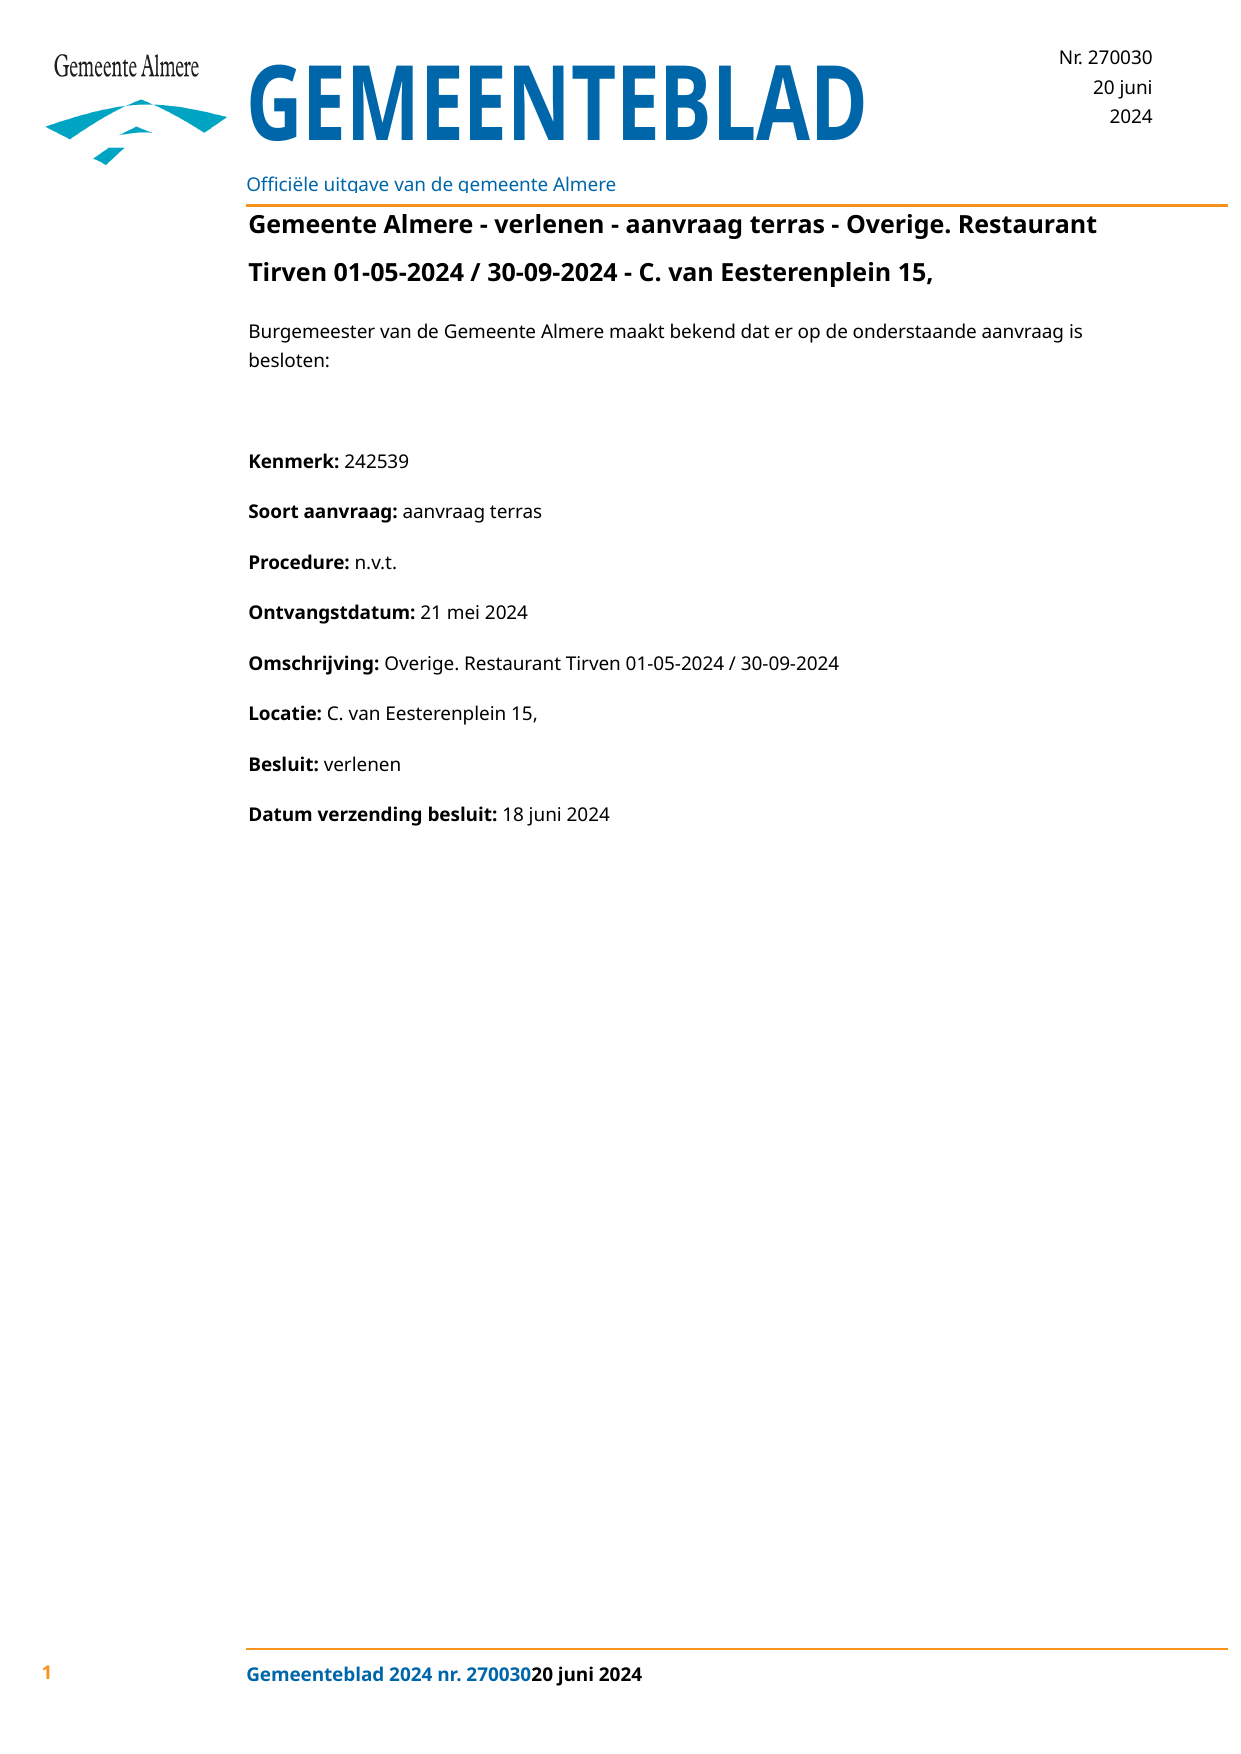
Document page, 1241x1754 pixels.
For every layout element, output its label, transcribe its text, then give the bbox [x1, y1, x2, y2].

text Gemeente Almere - verlenen - aanvraag terras - Overige. Restaurant Tirven 01-05-2024 / 30-09-2024 - C. van Eesterenplein 15, [248, 207, 1152, 288]
text Soort aanvraag: aanvraag terras [248, 499, 1152, 524]
text Kenmerk: 242539 [248, 448, 1152, 474]
text Locatie: C. van Eesterenplein 15, [248, 700, 1152, 726]
picture [41, 47, 231, 172]
text Datum verzending besluit: 18 juni 2024 [248, 801, 1152, 827]
text Procedure: n.v.t. [248, 549, 1152, 575]
text Besluit: verlenen [248, 751, 1152, 777]
text Ontvangstdatum: 21 mei 2024 [248, 599, 1152, 625]
text Burgemeester van de Gemeente Almere maakt bekend dat er op de onderstaande aanvraag is besloten: [248, 318, 1152, 373]
text Omschrijving: Overige. Restaurant Tirven 01-05-2024 / 30-09-2024 [248, 650, 1152, 676]
